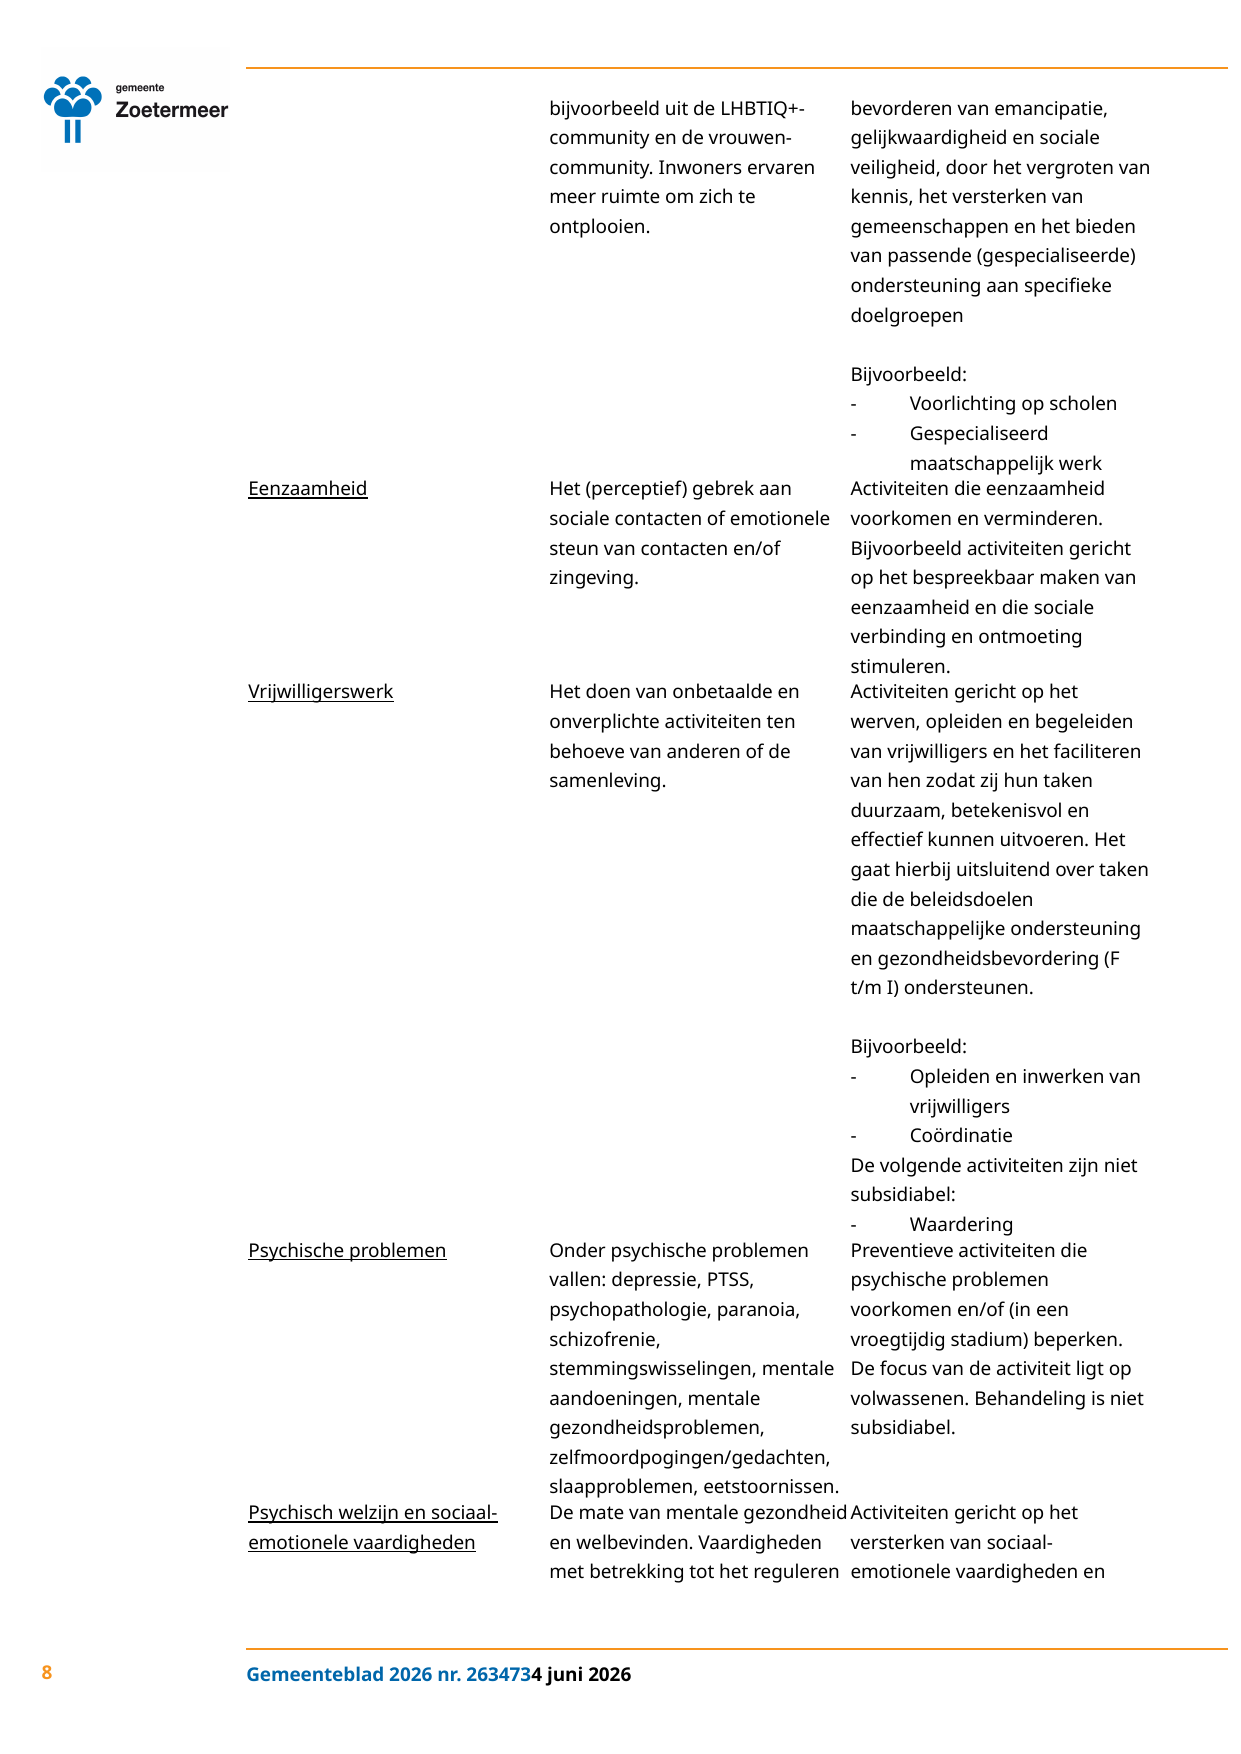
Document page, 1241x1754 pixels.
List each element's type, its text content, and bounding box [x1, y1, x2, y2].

table_cell Activiteiten die eenzaamheid voorkomen en verminderen. Bijvoorbeeld activiteiten gericht op het bespreekbaar maken van eenzaamheid en die sociale verbinding en ontmoeting stimuleren. [850, 476, 1152, 679]
table_cell Psychische problemen [248, 1237, 549, 1499]
table_cell bijvoorbeeld uit de LHBTIQ+-community en de vrouwen-community. Inwoners ervaren meer ruimte om zich te ontplooien. [549, 95, 850, 476]
table_cell Onder psychische problemen vallen: depressie, PTSS, psychopathologie, paranoia, schizofrenie, stemmingswisselingen, mentale aandoeningen, mentale gezondheidsproblemen, zelfmoordpogingen/gedachten, slaapproblemen, eetstoornissen. [549, 1237, 850, 1499]
table_cell [248, 95, 549, 476]
table_cell Eenzaamheid [248, 476, 549, 679]
table_cell bevorderen van emancipatie, gelijkwaardigheid en sociale veiligheid, door het vergroten van kennis, het versterken van gemeenschappen en het bieden van passende (gespecialiseerde) ondersteuning aan specifieke doelgroepen Bijvoorbeeld: Voorlichting op scholen Gespecialiseerd maatschappelijk werk [850, 95, 1152, 476]
table_cell De mate van mentale gezondheid en welbevinden. Vaardigheden met betrekking tot het reguleren [549, 1499, 850, 1584]
picture [41, 47, 231, 172]
table_cell Preventieve activiteiten die psychische problemen voorkomen en/of (in een vroegtijdig stadium) beperken. De focus van de activiteit ligt op volwassenen. Behandeling is niet subsidiabel. [850, 1237, 1152, 1499]
table_cell Vrijwilligerswerk [248, 679, 549, 1237]
table_cell Het doen van onbetaalde en onverplichte activiteiten ten behoeve van anderen of de samenleving. [549, 679, 850, 1237]
table_cell Activiteiten gericht op het werven, opleiden en begeleiden van vrijwilligers en het faciliteren van hen zodat zij hun taken duurzaam, betekenisvol en effectief kunnen uitvoeren. Het gaat hierbij uitsluitend over taken die de beleidsdoelen maatschappelijke ondersteuning en gezondheidsbevordering (F t/m I) ondersteunen. Bijvoorbeeld: Opleiden en inwerken van vrijwilligers Coördinatie De volgende activiteiten zijn niet subsidiabel: Waardering [850, 679, 1152, 1237]
table_cell Activiteiten gericht op het versterken van sociaal-emotionele vaardigheden en [850, 1499, 1152, 1584]
table_cell Het (perceptief) gebrek aan sociale contacten of emotionele steun van contacten en/of zingeving. [549, 476, 850, 679]
table_cell Psychisch welzijn en sociaal-emotionele vaardigheden [248, 1499, 549, 1584]
